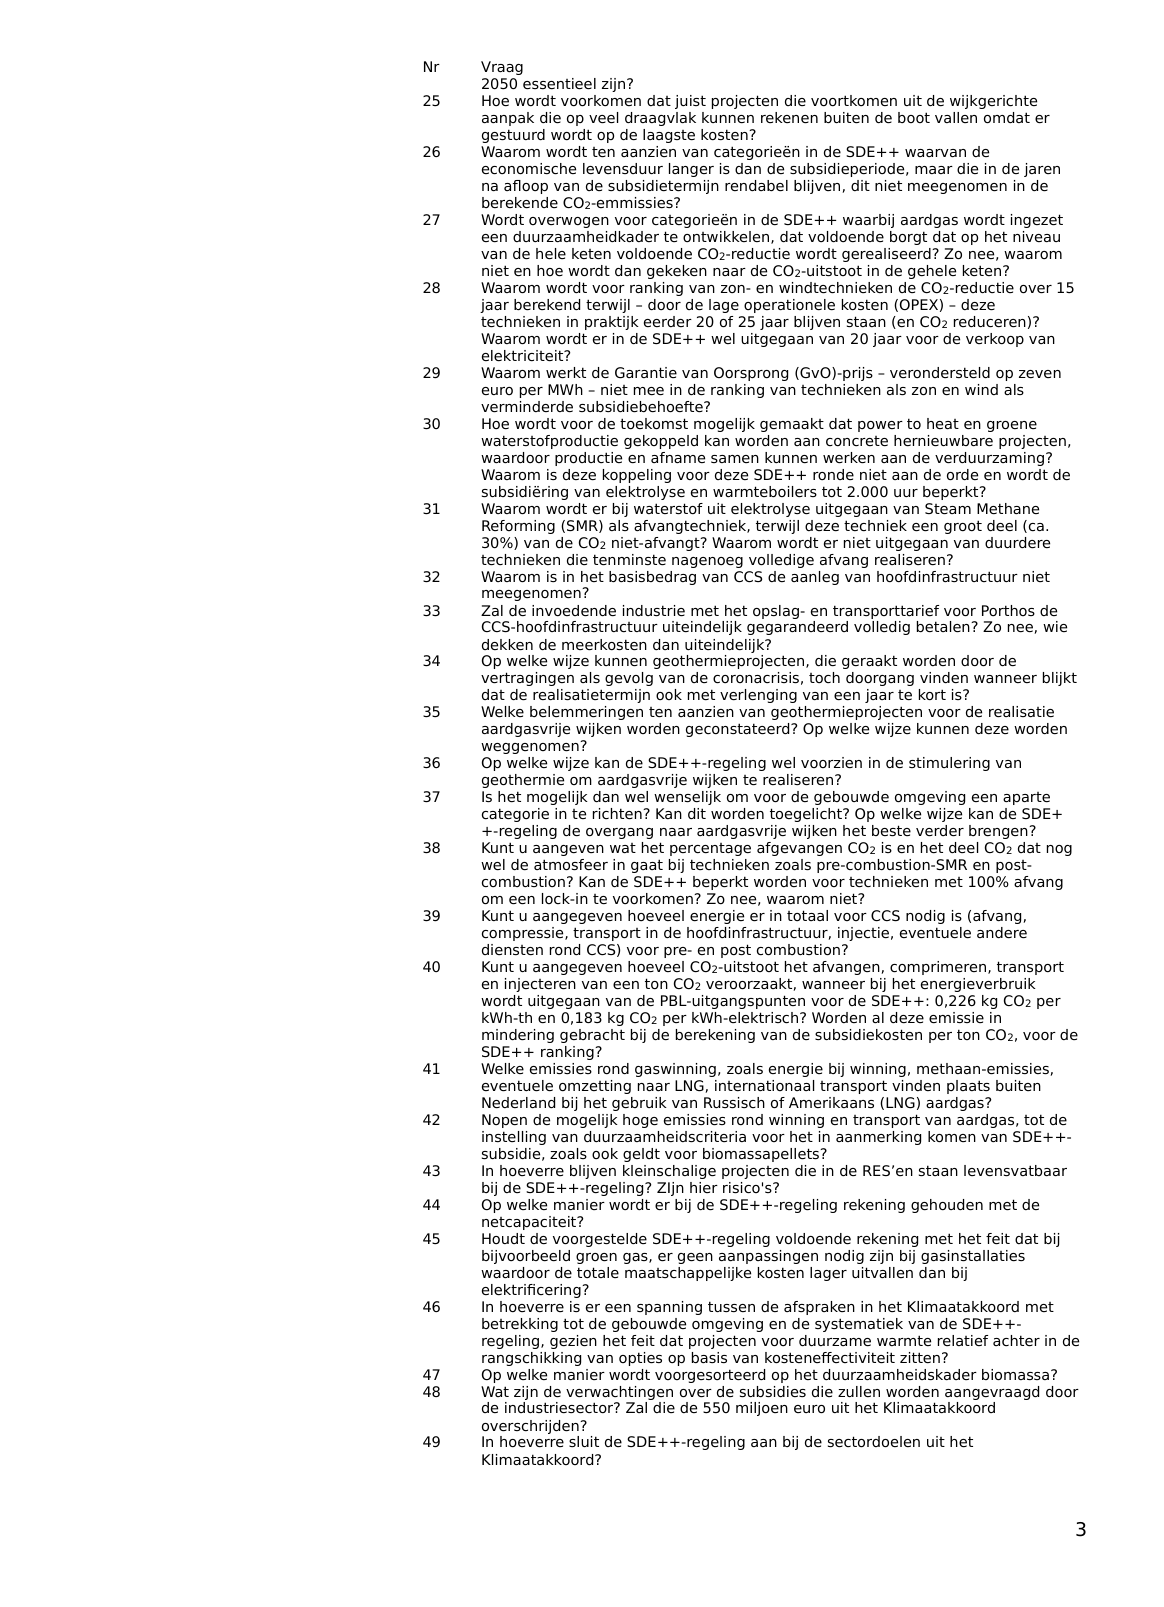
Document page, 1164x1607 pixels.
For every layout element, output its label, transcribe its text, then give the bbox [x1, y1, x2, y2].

table_cell Zal de invoedende industrie met het opslag- en transporttarief voor Porthos de CCS-hoofdinfrastructuur uiteindelijk gegarandeerd volledig betalen? Zo nee, wie dekken de meerkosten dan uiteindelijk? [475, 603, 1087, 653]
table_cell 30 [422, 416, 475, 501]
table_cell Op welke manier wordt er bij de SDE++-regeling rekening gehouden met de netcapaciteit? [475, 1197, 1087, 1231]
table_cell Op welke wijze kan de SDE++-regeling wel voorzien in de stimulering van geothermie om aardgasvrije wijken te realiseren? [475, 755, 1087, 789]
table_cell Wordt overwogen voor categorieën in de SDE++ waarbij aardgas wordt ingezet een duurzaamheidkader te ontwikkelen, dat voldoende borgt dat op het niveau van de hele keten voldoende CO2-reductie wordt gerealiseerd? Zo nee, waarom niet en hoe wordt dan gekeken naar de CO2-uitstoot in de gehele keten? [475, 212, 1087, 280]
table_cell 45 [422, 1231, 475, 1298]
table_cell 28 [422, 280, 475, 365]
table_cell 38 [422, 840, 475, 908]
table_cell Wat zijn de verwachtingen over de subsidies die zullen worden aangevraagd door de industriesector? Zal die de 550 miljoen euro uit het Klimaatakkoord overschrijden? [475, 1384, 1087, 1434]
table_cell 32 [422, 569, 475, 602]
table_cell 2050 essentieel zijn? [475, 76, 1087, 93]
table_cell In hoeverre sluit de SDE++-regeling aan bij de sectordoelen uit het Klimaatakkoord? [475, 1434, 1087, 1468]
table_cell 29 [422, 365, 475, 416]
table_cell In hoeverre is er een spanning tussen de afspraken in het Klimaatakkoord met betrekking tot de gebouwde omgeving en de systematiek van de SDE++-regeling, gezien het feit dat projecten voor duurzame warmte relatief achter in de rangschikking van opties op basis van kosteneffectiviteit zitten? [475, 1299, 1087, 1366]
table_cell Hoe wordt voorkomen dat juist projecten die voortkomen uit de wijkgerichte aanpak die op veel draagvlak kunnen rekenen buiten de boot vallen omdat er gestuurd wordt op de laagste kosten? [475, 93, 1087, 144]
table_cell Hoe wordt voor de toekomst mogelijk gemaakt dat power to heat en groene waterstofproductie gekoppeld kan worden aan concrete hernieuwbare projecten, waardoor productie en afname samen kunnen werken aan de verduurzaming? Waarom is deze koppeling voor deze SDE++ ronde niet aan de orde en wordt de subsidiëring van elektrolyse en warmteboilers tot 2.000 uur beperkt? [475, 416, 1087, 501]
table_cell Kunt u aangeven wat het percentage afgevangen CO2 is en het deel CO2 dat nog wel de atmosfeer in gaat bij technieken zoals pre-combustion-SMR en post-combustion? Kan de SDE++ beperkt worden voor technieken met 100% afvang om een lock-in te voorkomen? Zo nee, waarom niet? [475, 840, 1087, 908]
table_cell 43 [422, 1163, 475, 1197]
table_cell Kunt u aangegeven hoeveel energie er in totaal voor CCS nodig is (afvang, compressie, transport in de hoofdinfrastructuur, injectie, eventuele andere diensten rond CCS) voor pre- en post combustion? [475, 908, 1087, 959]
table_cell In hoeverre blijven kleinschalige projecten die in de RES’en staan levensvatbaar bij de SDE++-regeling? ZIjn hier risico's? [475, 1163, 1087, 1197]
table_cell Is het mogelijk dan wel wenselijk om voor de gebouwde omgeving een aparte categorie in te richten? Kan dit worden toegelicht? Op welke wijze kan de SDE++-regeling de overgang naar aardgasvrije wijken het beste verder brengen? [475, 789, 1087, 840]
table_cell Nopen de mogelijk hoge emissies rond winning en transport van aardgas, tot de instelling van duurzaamheidscriteria voor het in aanmerking komen van SDE++-subsidie, zoals ook geldt voor biomassapellets? [475, 1112, 1087, 1163]
table_cell 49 [422, 1434, 475, 1468]
table_cell Welke emissies rond gaswinning, zoals energie bij winning, methaan-emissies, eventuele omzetting naar LNG, internationaal transport vinden plaats buiten Nederland bij het gebruik van Russisch of Amerikaans (LNG) aardgas? [475, 1061, 1087, 1112]
table_cell Op welke manier wordt voorgesorteerd op het duurzaamheidskader biomassa? [475, 1366, 1087, 1383]
table_cell 27 [422, 212, 475, 280]
table_cell 25 [422, 93, 475, 144]
table_cell Kunt u aangegeven hoeveel CO2-uitstoot het afvangen, comprimeren, transport en injecteren van een ton CO2 veroorzaakt, wanneer bij het energieverbruik wordt uitgegaan van de PBL-uitgangspunten voor de SDE++: 0,226 kg CO2 per kWh-th en 0,183 kg CO2 per kWh-elektrisch? Worden al deze emissie in mindering gebracht bij de berekening van de subsidiekosten per ton CO2, voor de SDE++ ranking? [475, 959, 1087, 1061]
table_cell 39 [422, 908, 475, 959]
table_cell Houdt de voorgestelde SDE++-regeling voldoende rekening met het feit dat bij bijvoorbeeld groen gas, er geen aanpassingen nodig zijn bij gasinstallaties waardoor de totale maatschappelijke kosten lager uitvallen dan bij elektrificering? [475, 1231, 1087, 1298]
table_cell 34 [422, 653, 475, 704]
table_cell 26 [422, 144, 475, 212]
table_cell 47 [422, 1366, 475, 1383]
table_cell Waarom werkt de Garantie van Oorsprong (GvO)-prijs – verondersteld op zeven euro per MWh – niet mee in de ranking van technieken als zon en wind als verminderde subsidiebehoefte? [475, 365, 1087, 416]
table_cell Op welke wijze kunnen geothermieprojecten, die geraakt worden door de vertragingen als gevolg van de coronacrisis, toch doorgang vinden wanneer blijkt dat de realisatietermijn ook met verlenging van een jaar te kort is? [475, 653, 1087, 704]
table_cell 42 [422, 1112, 475, 1163]
table_cell Waarom is in het basisbedrag van CCS de aanleg van hoofdinfrastructuur niet meegenomen? [475, 569, 1087, 602]
table_cell Waarom wordt ten aanzien van categorieën in de SDE++ waarvan de economische levensduur langer is dan de subsidieperiode, maar die in de jaren na afloop van de subsidietermijn rendabel blijven, dit niet meegenomen in de berekende CO2-emmissies? [475, 144, 1087, 212]
table_cell 41 [422, 1061, 475, 1112]
table_cell [422, 76, 475, 93]
table_cell 40 [422, 959, 475, 1061]
table_cell 33 [422, 603, 475, 653]
table_cell 35 [422, 704, 475, 755]
table_cell 44 [422, 1197, 475, 1231]
table_header Nr [422, 59, 475, 76]
table_cell 37 [422, 789, 475, 840]
table_cell 46 [422, 1299, 475, 1366]
table_cell Waarom wordt voor ranking van zon- en windtechnieken de CO2-reductie over 15 jaar berekend terwijl – door de lage operationele kosten (OPEX) – deze technieken in praktijk eerder 20 of 25 jaar blijven staan (en CO2 reduceren)? Waarom wordt er in de SDE++ wel uitgegaan van 20 jaar voor de verkoop van elektriciteit? [475, 280, 1087, 365]
table_header Vraag [475, 59, 1087, 76]
table_cell 48 [422, 1384, 475, 1434]
table_cell Waarom wordt er bij waterstof uit elektrolyse uitgegaan van Steam Methane Reforming (SMR) als afvangtechniek, terwijl deze techniek een groot deel (ca. 30%) van de CO2 niet-afvangt? Waarom wordt er niet uitgegaan van duurdere technieken die tenminste nagenoeg volledige afvang realiseren? [475, 501, 1087, 568]
table_cell 36 [422, 755, 475, 789]
table_cell Welke belemmeringen ten aanzien van geothermieprojecten voor de realisatie aardgasvrije wijken worden geconstateerd? Op welke wijze kunnen deze worden weggenomen? [475, 704, 1087, 755]
table_cell 31 [422, 501, 475, 568]
